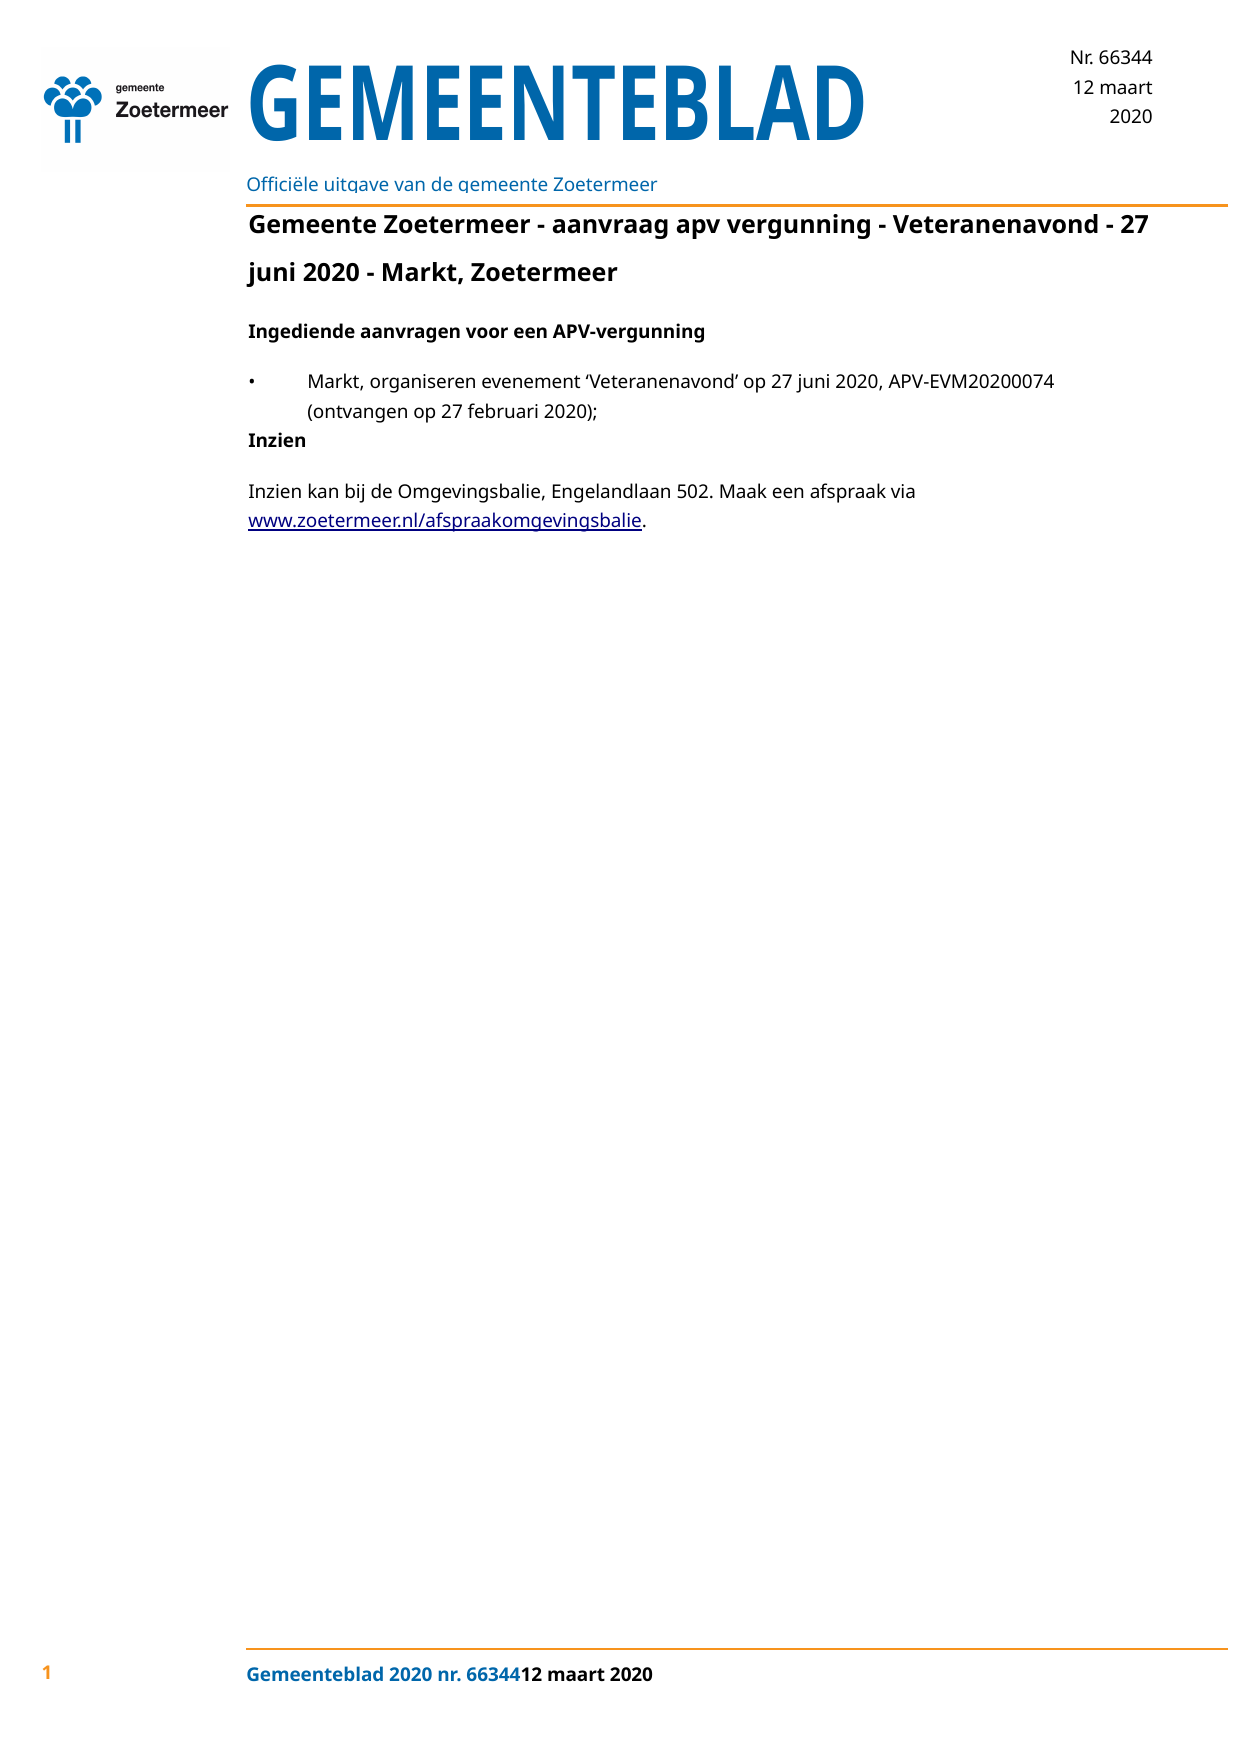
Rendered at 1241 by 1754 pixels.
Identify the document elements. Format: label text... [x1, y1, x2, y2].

text Ingediende aanvragen voor een APV-vergunning [248, 318, 1152, 344]
text Gemeente Zoetermeer - aanvraag apv vergunning - Veteranenavond - 27 juni 2020 - Markt, Zoetermeer [248, 207, 1152, 288]
picture [41, 47, 231, 172]
text Inzien kan bij de Omgevingsbalie, Engelandlaan 502. Maak een afspraak via www.zoetermeer.nl/afspraakomgevingsbalie. [248, 478, 1152, 533]
list Markt, organiseren evenement ‘Veteranenavond’ op 27 juni 2020, APV-EVM20200074 (ontvangen op 27 februari 2020); [248, 368, 1152, 424]
text Inzien [248, 427, 1152, 453]
